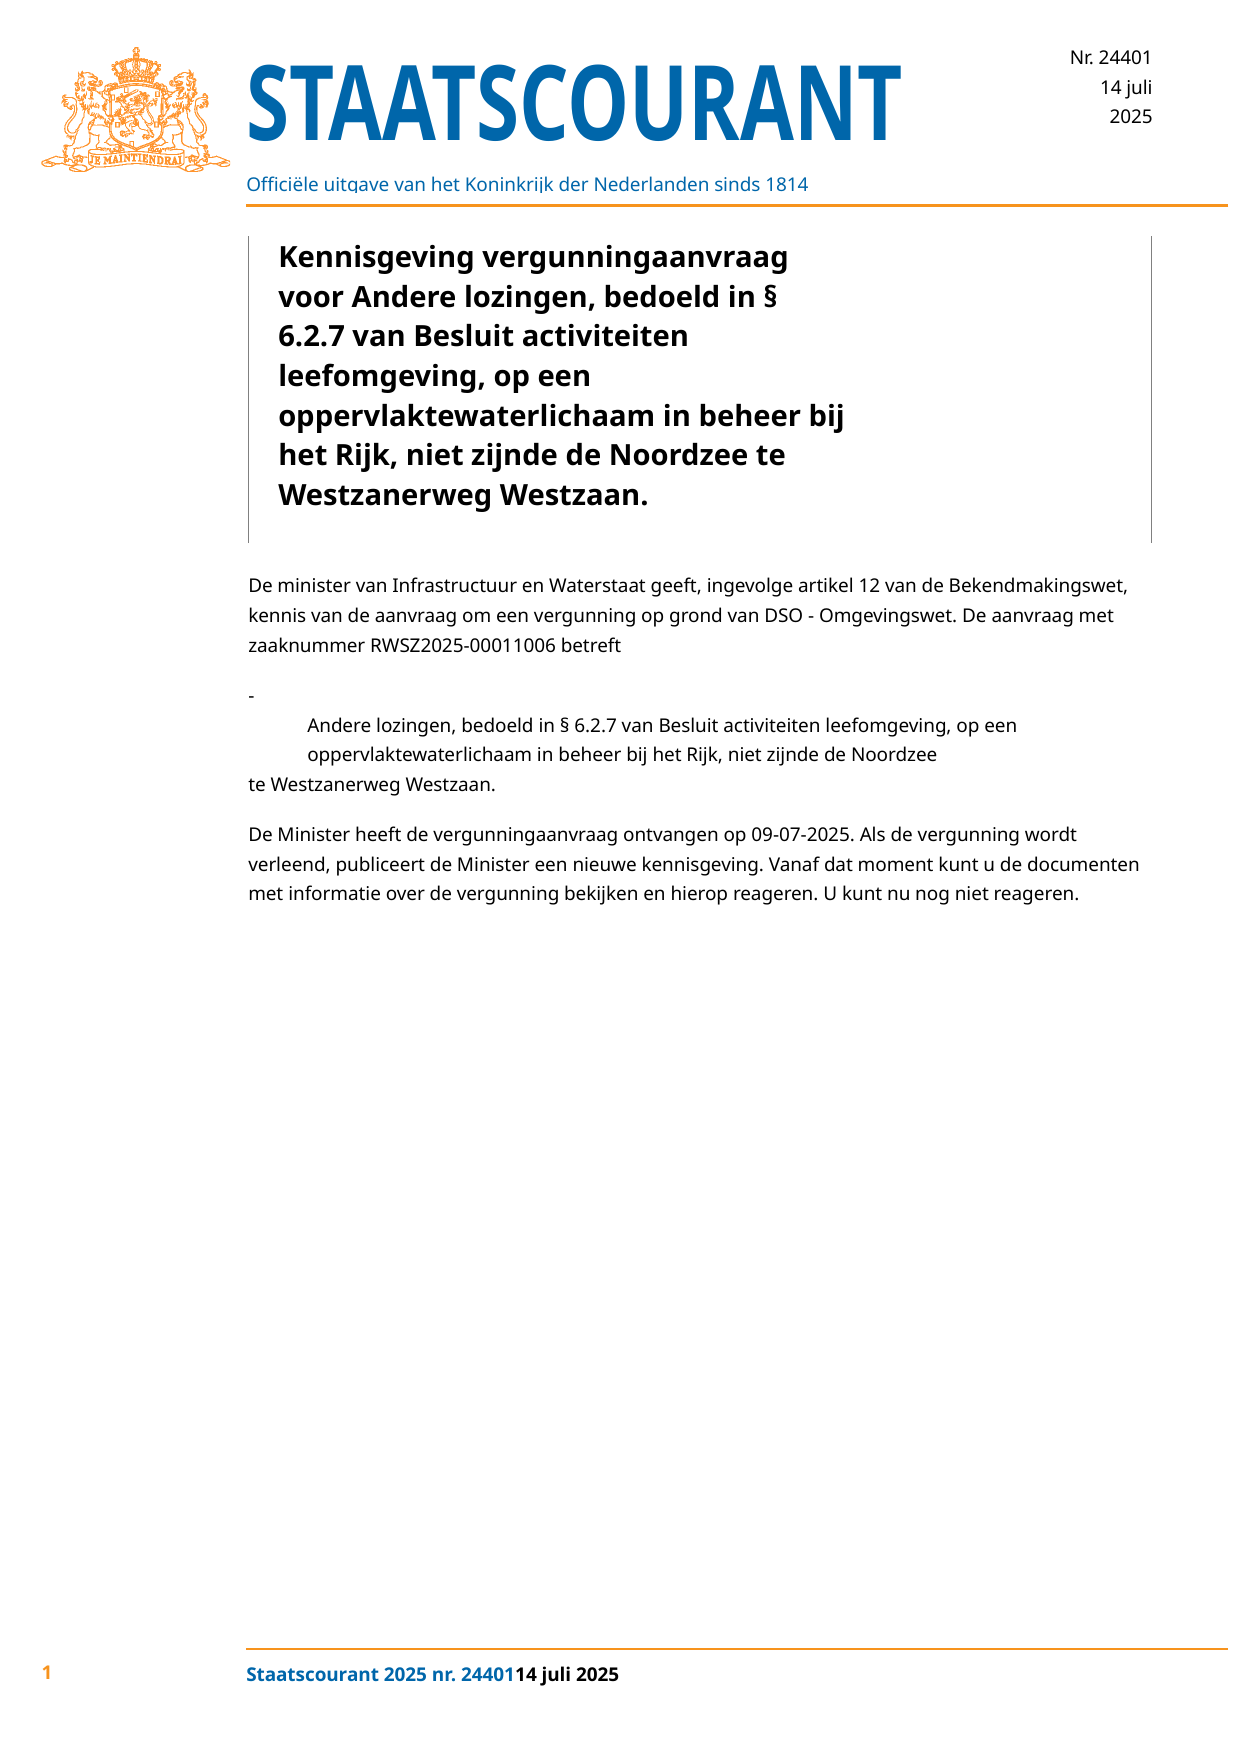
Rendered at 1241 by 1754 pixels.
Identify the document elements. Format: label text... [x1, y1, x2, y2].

list Andere lozingen, bedoeld in § 6.2.7 van Besluit activiteiten leefomgeving, op een oppervlaktewaterlichaam in beheer bij het Rijk, niet zijnde de Noordzee [248, 712, 1152, 767]
text De Minister heeft de vergunningaanvraag ontvangen op 09-07-2025. Als de vergunning wordt verleend, publiceert de Minister een nieuwe kennisgeving. Vanaf dat moment kunt u de documenten met informatie over de vergunning bekijken en hierop reageren. U kunt nu nog niet reageren. [248, 821, 1152, 906]
text De minister van Infrastructuur en Waterstaat geeft, ingevolge artikel 12 van de Bekendmakingswet, kennis van de aanvraag om een vergunning op grond van DSO - Omgevingswet. De aanvraag met zaaknummer RWSZ2025-00011006 betreft [248, 573, 1152, 658]
picture [41, 47, 231, 172]
table_header [850, 236, 912, 413]
table_header [850, 414, 1151, 543]
table_header [1090, 236, 1151, 413]
table_header Kennisgeving vergunningaanvraag voor Andere lozingen, bedoeld in § 6.2.7 van Besluit activiteiten leefomgeving, op een oppervlaktewaterlichaam in beheer bij het Rijk, niet zijnde de Noordzee te Westzanerweg Westzaan. [249, 236, 850, 543]
picture [912, 236, 1090, 414]
text te Westzanerweg Westzaan. [248, 771, 1152, 797]
